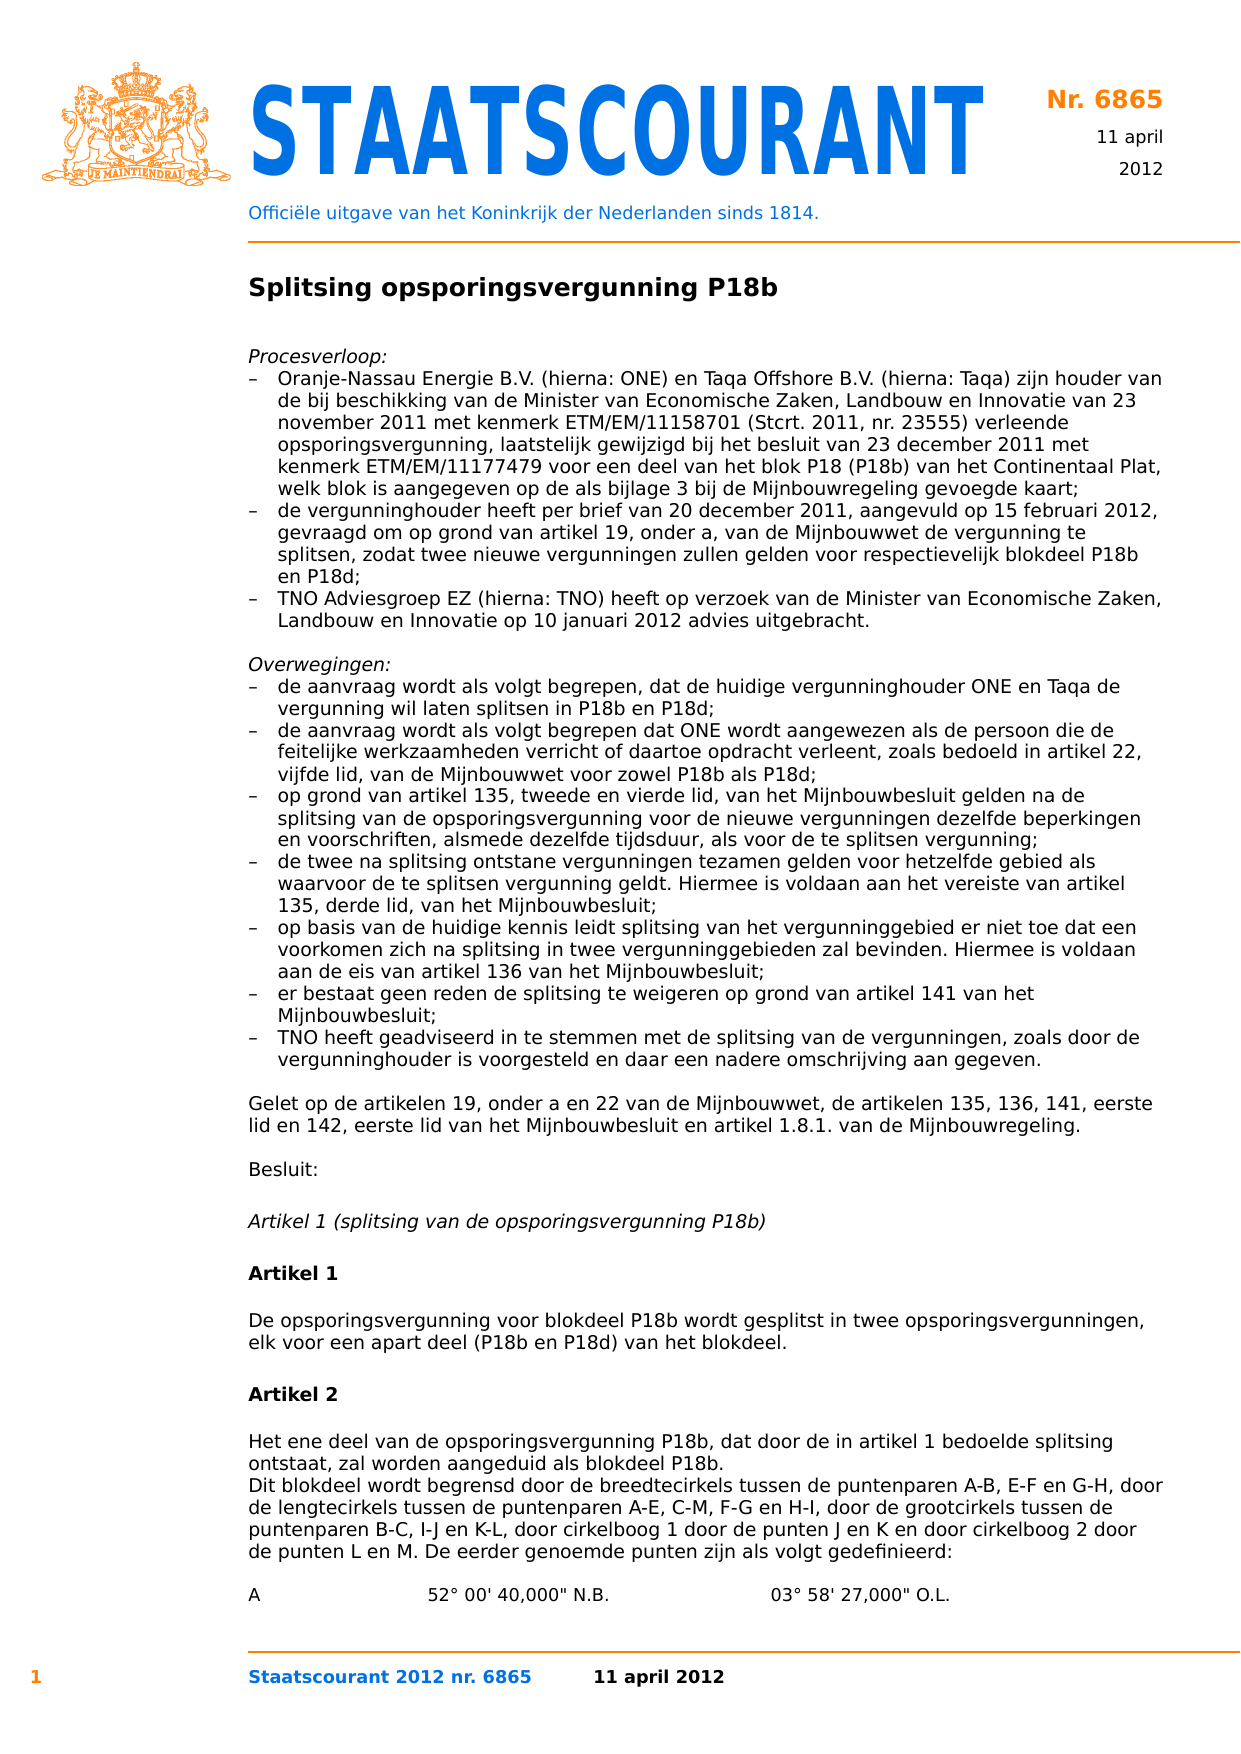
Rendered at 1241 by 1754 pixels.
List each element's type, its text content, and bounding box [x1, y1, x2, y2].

text – op grond van artikel 135, tweede en vierde lid, van het Mijnbouwbesluit gelden na de splitsing van de opsporingsvergunning voor de nieuwe vergunningen dezelfde beperkingen en voorschriften, alsmede dezelfde tijdsduur, als voor de te splitsen vergunning; [248, 785, 1163, 851]
table_cell 11 april [998, 121, 1240, 153]
subtitle Artikel 1 (splitsing van de opsporingsvergunning P18b) [248, 1211, 1163, 1233]
text De opsporingsvergunning voor blokdeel P18b wordt gesplitst in twee opsporingsvergunningen, elk voor een apart deel (P18b en P18d) van het blokdeel. [248, 1310, 1163, 1354]
text – TNO Adviesgroep EZ (hierna: TNO) heeft op verzoek van de Minister van Economische Zaken, Landbouw en Innovatie op 10 januari 2012 advies uitgebracht. [248, 588, 1163, 632]
text – er bestaat geen reden de splitsing te weigeren op grond van artikel 141 van het Mijnbouwbesluit; [248, 983, 1163, 1027]
text Gelet op de artikelen 19, onder a en 22 van de Mijnbouwwet, de artikelen 135, 136, 141, eerste lid en 142, eerste lid van het Mijnbouwbesluit en artikel 1.8.1. van de Mijnbouwregeling. [248, 1093, 1163, 1137]
table_cell 2012 [998, 153, 1240, 203]
table_header [25, 62, 248, 241]
picture [41, 62, 231, 186]
text Het ene deel van de opsporingsvergunning P18b, dat door de in artikel 1 bedoelde splitsing ontstaat, zal worden aangeduid als blokdeel P18b. [248, 1431, 1163, 1475]
text Besluit: [248, 1159, 1163, 1181]
table_header 52° 00' 40,000" N.B. [421, 1585, 764, 1605]
table_header Nr. 6865 [998, 62, 1240, 121]
subtitle Artikel 2 [248, 1384, 1163, 1406]
text – de aanvraag wordt als volgt begrepen, dat de huidige vergunninghouder ONE en Taqa de vergunning wil laten splitsen in P18b en P18d; [248, 676, 1163, 719]
text – TNO heeft geadviseerd in te stemmen met de splitsing van de vergunningen, zoals door de vergunninghouder is voorgesteld en daar een nadere omschrijving aan gegeven. [248, 1027, 1163, 1071]
table_header STAATSCOURANT [248, 62, 998, 203]
subtitle Artikel 1 [248, 1263, 1163, 1285]
text Procesverloop: [248, 346, 1163, 368]
text – de aanvraag wordt als volgt begrepen dat ONE wordt aangewezen als de persoon die de feitelijke werkzaamheden verricht of daartoe opdracht verleent, zoals bedoeld in artikel 22, vijfde lid, van de Mijnbouwwet voor zowel P18b als P18d; [248, 719, 1163, 785]
text Overwegingen: [248, 653, 1163, 676]
text – Oranje-Nassau Energie B.V. (hierna: ONE) en Taqa Offshore B.V. (hierna: Taqa) zijn houder van de bij beschikking van de Minister van Economische Zaken, Landbouw en Innovatie van 23 november 2011 met kenmerk ETM/EM/11158701 (Stcrt. 2011, nr. 23555) verleende opsporingsvergunning, laatstelijk gewijzigd bij het besluit van 23 december 2011 met kenmerk ETM/EM/11177479 voor een deel van het blok P18 (P18b) van het Continentaal Plat, welk blok is aangegeven op de als bijlage 3 bij de Mijnbouwregeling gevoegde kaart; [248, 368, 1163, 500]
table_header 03° 58' 27,000" O.L. [765, 1585, 1163, 1605]
text Dit blokdeel wordt begrensd door de breedtecirkels tussen de puntenparen A-B, E-F en G-H, door de lengtecirkels tussen de puntenparen A-E, C-M, F-G en H-I, door de grootcirkels tussen de puntenparen B-C, I-J en K-L, door cirkelboog 1 door de punten J en K en door cirkelboog 2 door de punten L en M. De eerder genoemde punten zijn als volgt gedefinieerd: [248, 1475, 1163, 1563]
text – de vergunninghouder heeft per brief van 20 december 2011, aangevuld op 15 februari 2012, gevraagd om op grond van artikel 19, onder a, van de Mijnbouwwet de vergunning te splitsen, zodat twee nieuwe vergunningen zullen gelden voor respectievelijk blokdeel P18b en P18d; [248, 500, 1163, 588]
table_cell Officiële uitgave van het Koninkrijk der Nederlanden sinds 1814. [248, 203, 1240, 241]
table_header A [248, 1585, 421, 1605]
text – de twee na splitsing ontstane vergunningen tezamen gelden voor hetzelfde gebied als waarvoor de te splitsen vergunning geldt. Hiermee is voldaan aan het vereiste van artikel 135, derde lid, van het Mijnbouwbesluit; [248, 851, 1163, 917]
text – op basis van de huidige kennis leidt splitsing van het vergunninggebied er niet toe dat een voorkomen zich na splitsing in twee vergunninggebieden zal bevinden. Hiermee is voldaan aan de eis van artikel 136 van het Mijnbouwbesluit; [248, 917, 1163, 983]
subtitle Splitsing opsporingsvergunning P18b [248, 273, 1163, 302]
